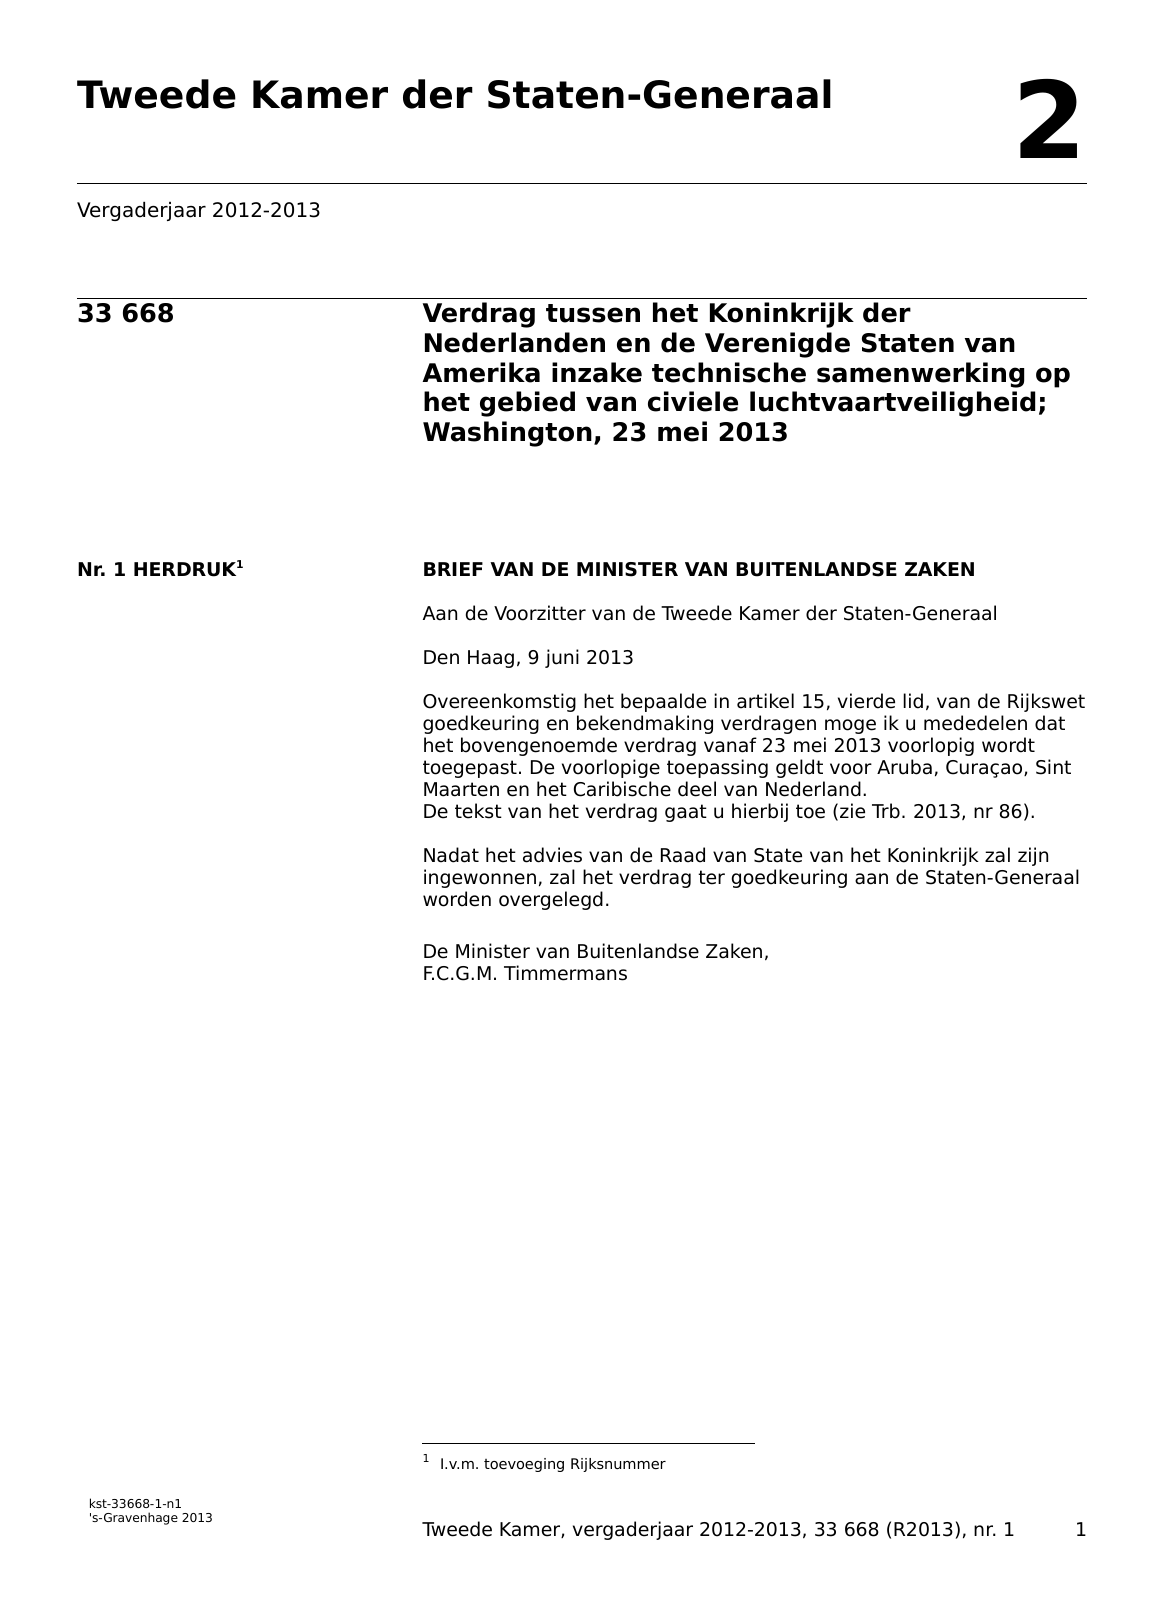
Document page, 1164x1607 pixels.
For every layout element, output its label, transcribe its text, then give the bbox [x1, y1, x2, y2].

text De tekst van het verdrag gaat u hierbij toe (zie Trb. 2013, nr 86). [422, 801, 1087, 823]
text Den Haag, 9 juni 2013 [422, 647, 1087, 669]
table_cell Vergaderjaar 2012-2013 [77, 184, 1087, 298]
text Overeenkomstig het bepaalde in artikel 15, vierde lid, van de Rijkswet goedkeuring en bekendmaking verdragen moge ik u mededelen dat het bovengenoemde verdrag vanaf 23 mei 2013 voorlopig wordt toegepast. De voorlopige toepassing geldt voor Aruba, Curaçao, Sint Maarten en het Caribische deel van Nederland. [422, 691, 1087, 801]
text De Minister van Buitenlandse Zaken, F.C.G.M. Timmermans [422, 941, 1087, 985]
table_header 2 [886, 59, 1087, 183]
text 's-Gravenhage 2013 [88, 1511, 323, 1525]
text Aan de Voorzitter van de Tweede Kamer der Staten-Generaal [422, 603, 1087, 624]
text kst-33668-1-n1 [88, 1497, 323, 1511]
text I.v.m. toevoeging Rijksnummer [422, 1452, 1087, 1474]
subtitle 33 668 Verdrag tussen het Koninkrijk der Nederlanden en de Verenigde Staten van Amerika inzake technische samenwerking op het gebied van civiele luchtvaartveiligheid; Washington, 23 mei 2013 [77, 299, 1087, 447]
subtitle Nr. 1 HERDRUK BRIEF VAN DE MINISTER VAN BUITENLANDSE ZAKEN [77, 558, 1087, 580]
text Nadat het advies van de Raad van State van het Koninkrijk zal zijn ingewonnen, zal het verdrag ter goedkeuring aan de Staten-Generaal worden overgelegd. [422, 845, 1087, 911]
table_header Tweede Kamer der Staten-Generaal [77, 59, 886, 183]
